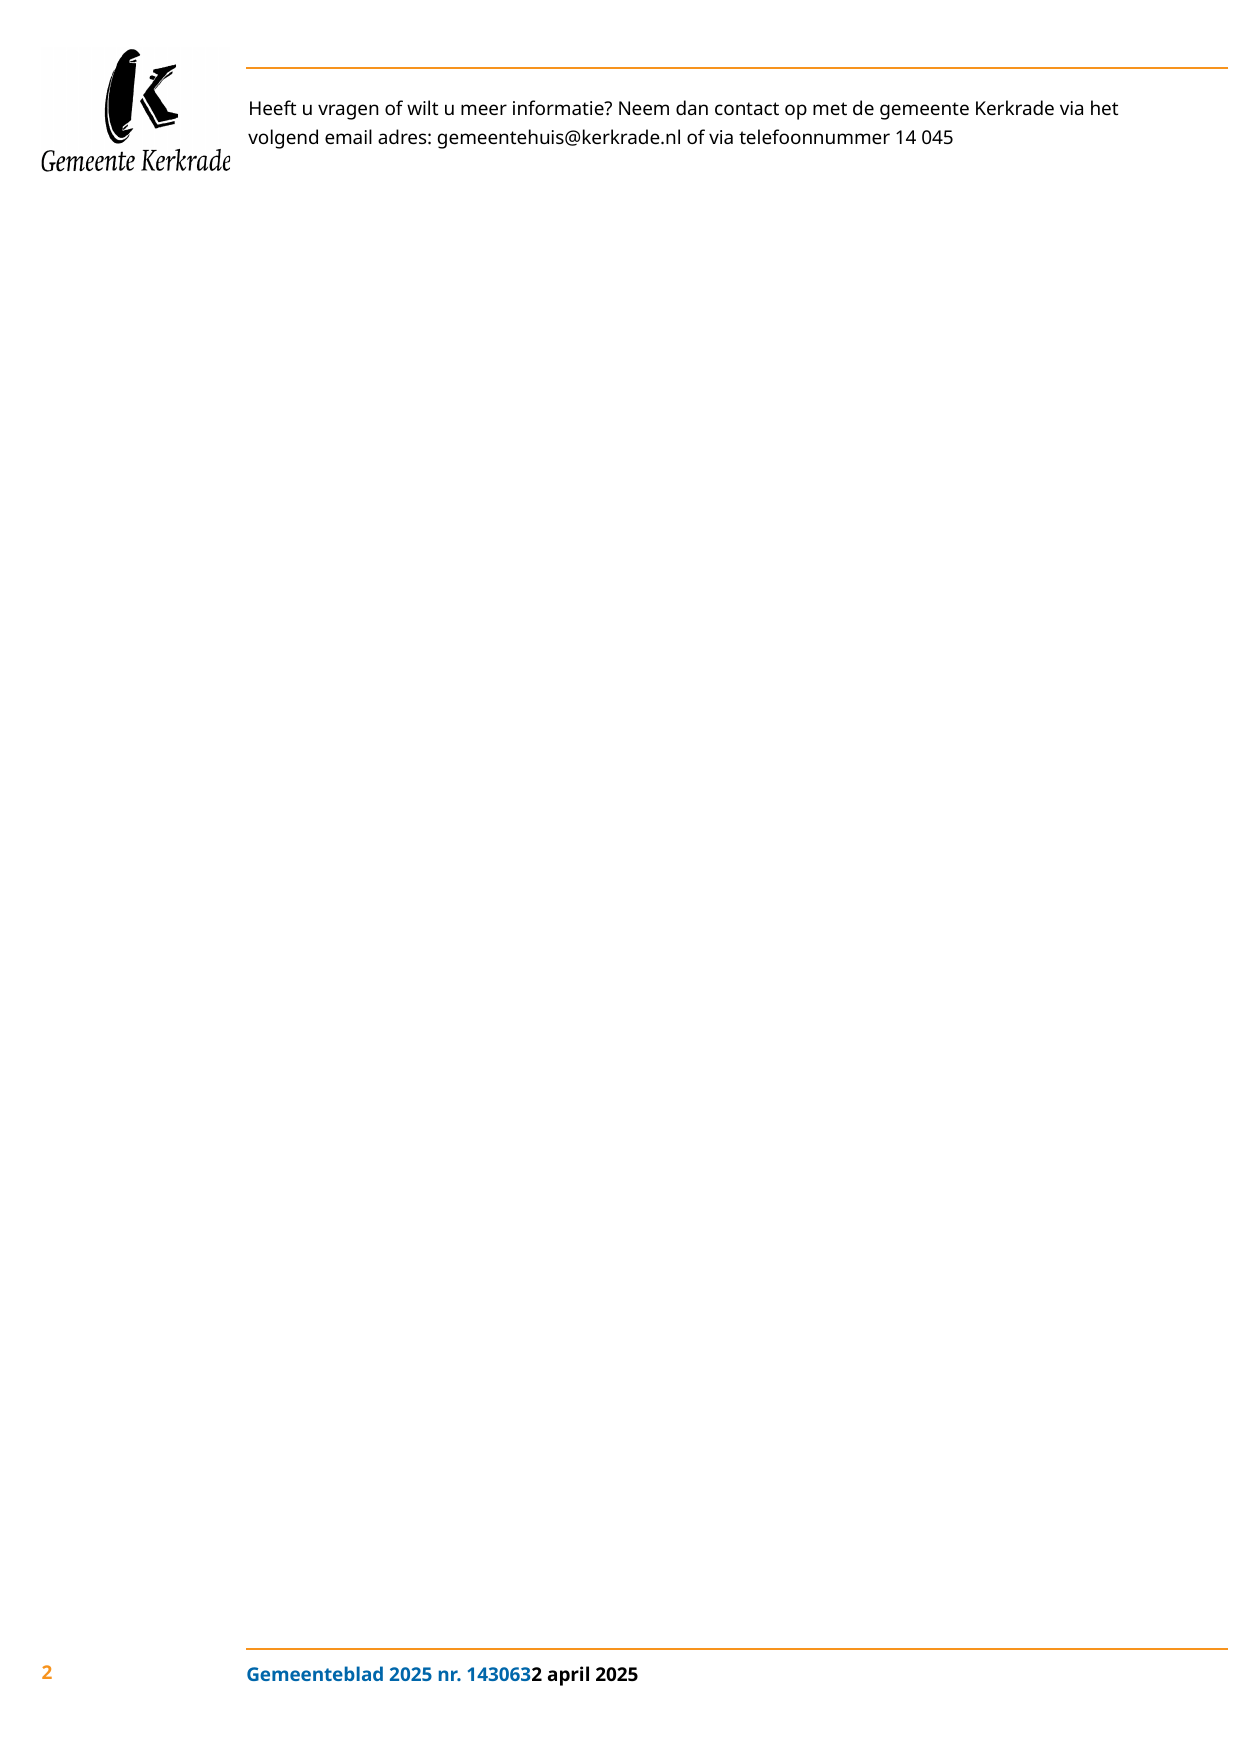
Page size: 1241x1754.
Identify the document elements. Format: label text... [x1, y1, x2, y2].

picture [41, 47, 231, 172]
text Heeft u vragen of wilt u meer informatie? Neem dan contact op met de gemeente Kerkrade via het volgend email adres: gemeentehuis@kerkrade.nl of via telefoonnummer 14 045 [248, 95, 1152, 150]
